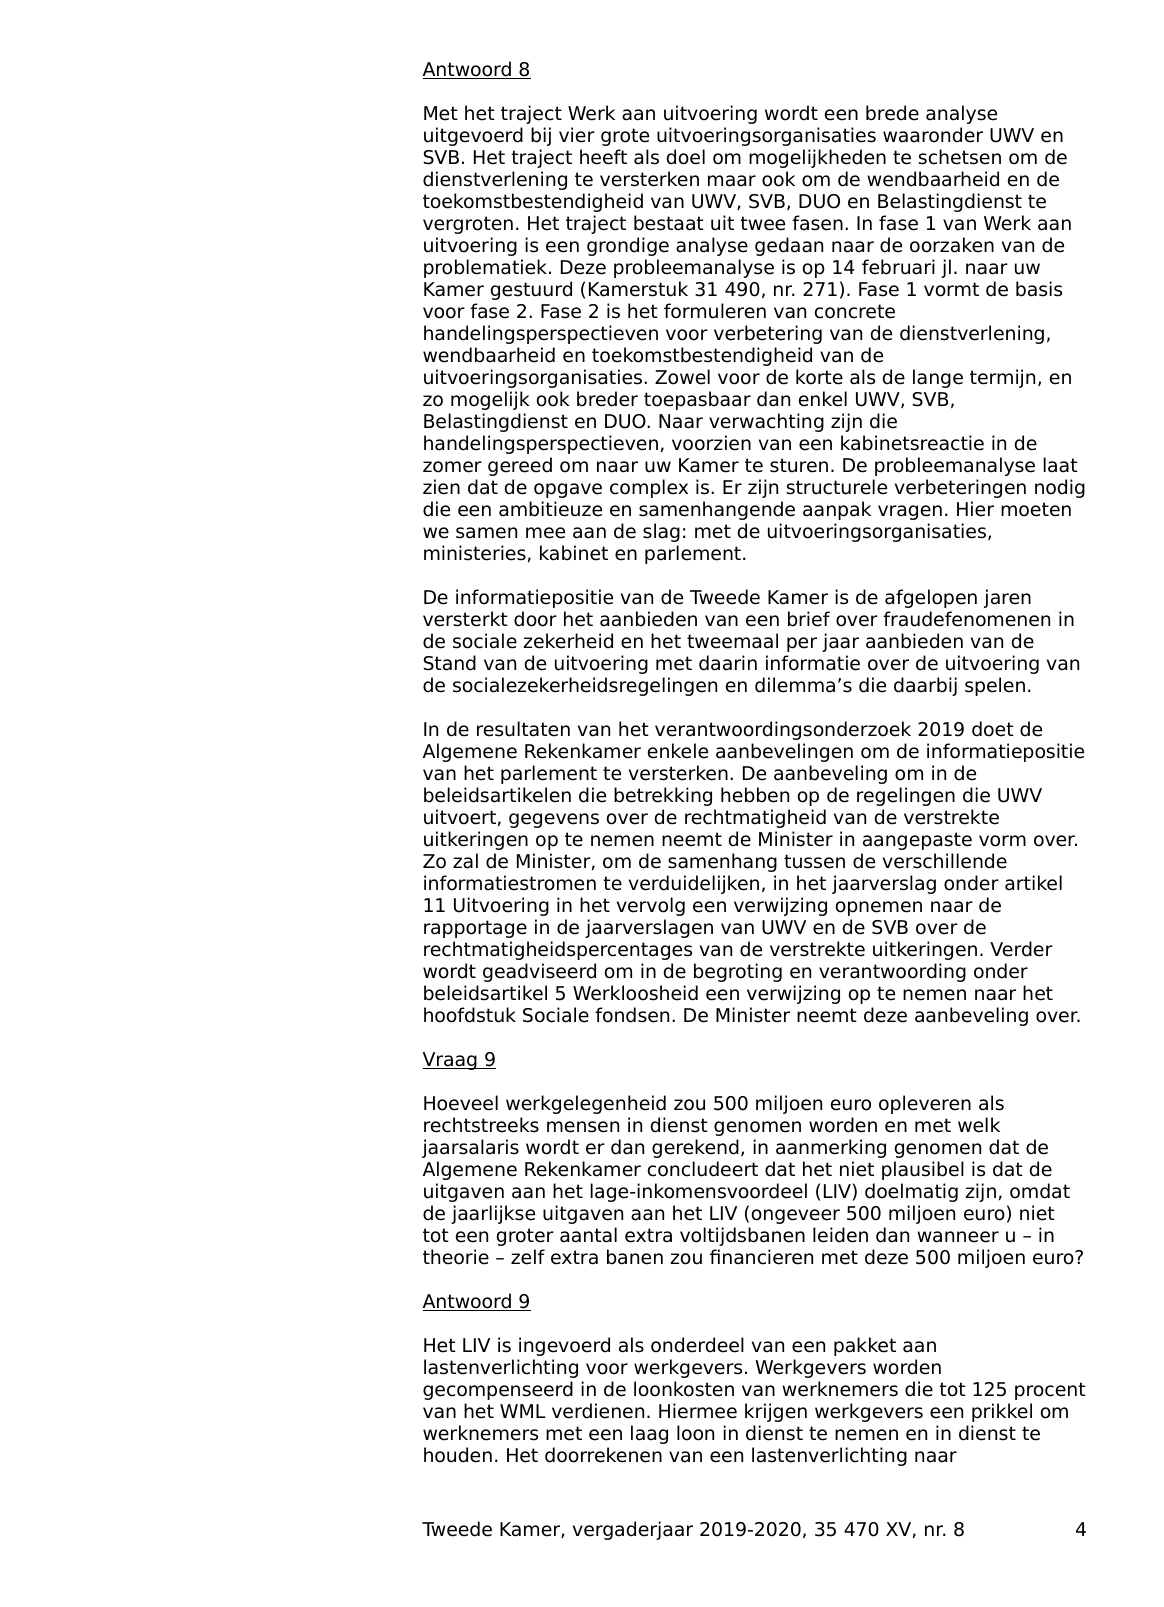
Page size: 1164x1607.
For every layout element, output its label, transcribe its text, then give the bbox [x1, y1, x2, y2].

text Met het traject Werk aan uitvoering wordt een brede analyse uitgevoerd bij vier grote uitvoeringsorganisaties waaronder UWV en SVB. Het traject heeft als doel om mogelijkheden te schetsen om de dienstverlening te versterken maar ook om de wendbaarheid en de toekomstbestendigheid van UWV, SVB, DUO en Belastingdienst te vergroten. Het traject bestaat uit twee fasen. In fase 1 van Werk aan uitvoering is een grondige analyse gedaan naar de oorzaken van de problematiek. Deze probleemanalyse is op 14 februari jl. naar uw Kamer gestuurd (Kamerstuk 31 490, nr. 271). Fase 1 vormt de basis voor fase 2. Fase 2 is het formuleren van concrete handelingsperspectieven voor verbetering van de dienstverlening, wendbaarheid en toekomstbestendigheid van de uitvoeringsorganisaties. Zowel voor de korte als de lange termijn, en zo mogelijk ook breder toepasbaar dan enkel UWV, SVB, Belastingdienst en DUO. Naar verwachting zijn die handelingsperspectieven, voorzien van een kabinetsreactie in de zomer gereed om naar uw Kamer te sturen. De probleemanalyse laat zien dat de opgave complex is. Er zijn structurele verbeteringen nodig die een ambitieuze en samenhangende aanpak vragen. Hier moeten we samen mee aan de slag: met de uitvoeringsorganisaties, ministeries, kabinet en parlement. [422, 103, 1087, 565]
subtitle Antwoord 8 [422, 59, 1087, 81]
subtitle Antwoord 9 [422, 1291, 1087, 1313]
text Hoeveel werkgelegenheid zou 500 miljoen euro opleveren als rechtstreeks mensen in dienst genomen worden en met welk jaarsalaris wordt er dan gerekend, in aanmerking genomen dat de Algemene Rekenkamer concludeert dat het niet plausibel is dat de uitgaven aan het lage-inkomensvoordeel (LIV) doelmatig zijn, omdat de jaarlijkse uitgaven aan het LIV (ongeveer 500 miljoen euro) niet tot een groter aantal extra voltijdsbanen leiden dan wanneer u – in theorie – zelf extra banen zou financieren met deze 500 miljoen euro? [422, 1093, 1087, 1269]
text Het LIV is ingevoerd als onderdeel van een pakket aan lastenverlichting voor werkgevers. Werkgevers worden gecompenseerd in de loonkosten van werknemers die tot 125 procent van het WML verdienen. Hiermee krijgen werkgevers een prikkel om werknemers met een laag loon in dienst te nemen en in dienst te houden. Het doorrekenen van een lastenverlichting naar [422, 1335, 1087, 1467]
text De informatiepositie van de Tweede Kamer is de afgelopen jaren versterkt door het aanbieden van een brief over fraudefenomenen in de sociale zekerheid en het tweemaal per jaar aanbieden van de Stand van de uitvoering met daarin informatie over de uitvoering van de socialezekerheidsregelingen en dilemma’s die daarbij spelen. [422, 587, 1087, 697]
subtitle Vraag 9 [422, 1049, 1087, 1071]
text In de resultaten van het verantwoordingsonderzoek 2019 doet de Algemene Rekenkamer enkele aanbevelingen om de informatiepositie van het parlement te versterken. De aanbeveling om in de beleidsartikelen die betrekking hebben op de regelingen die UWV uitvoert, gegevens over de rechtmatigheid van de verstrekte uitkeringen op te nemen neemt de Minister in aangepaste vorm over. Zo zal de Minister, om de samenhang tussen de verschillende informatiestromen te verduidelijken, in het jaarverslag onder artikel 11 Uitvoering in het vervolg een verwijzing opnemen naar de rapportage in de jaarverslagen van UWV en de SVB over de rechtmatigheidspercentages van de verstrekte uitkeringen. Verder wordt geadviseerd om in de begroting en verantwoording onder beleidsartikel 5 Werkloosheid een verwijzing op te nemen naar het hoofdstuk Sociale fondsen. De Minister neemt deze aanbeveling over. [422, 719, 1087, 1027]
